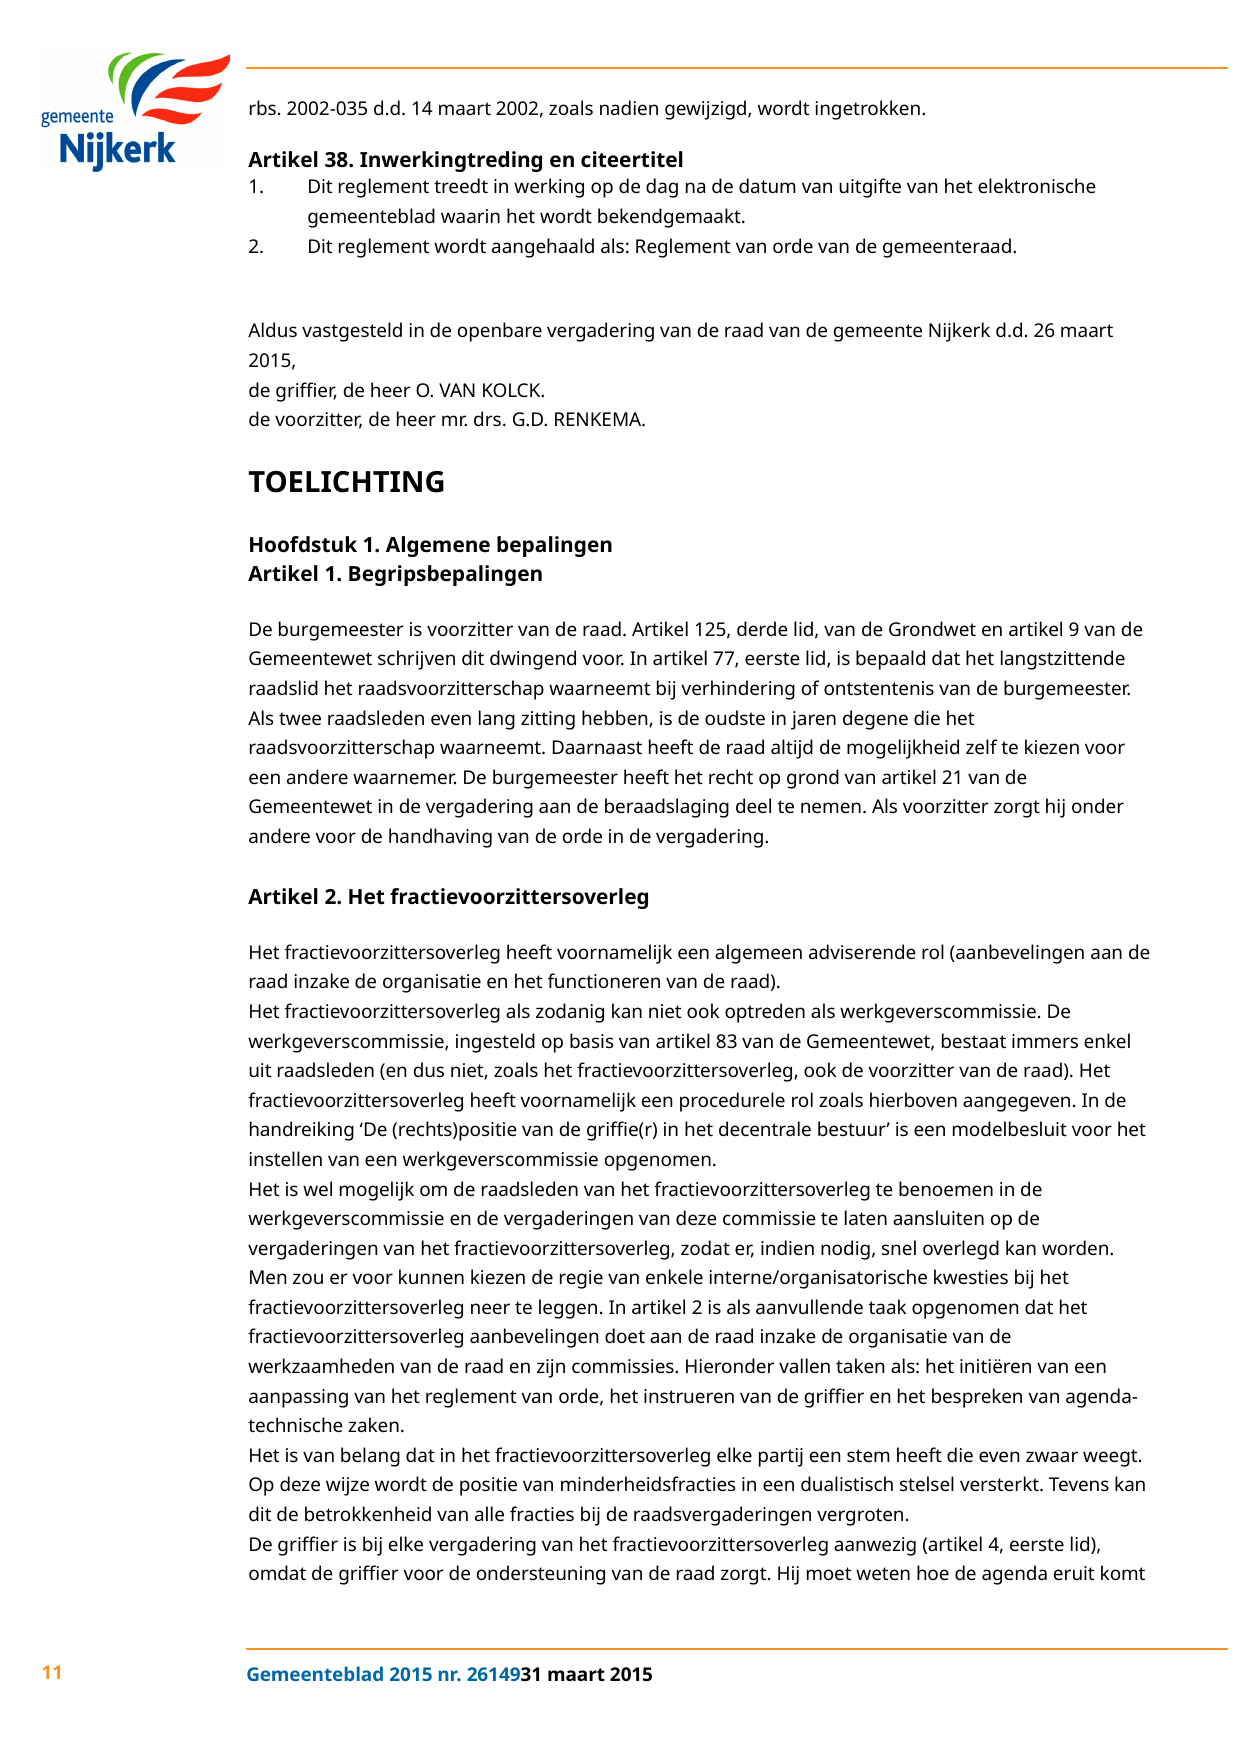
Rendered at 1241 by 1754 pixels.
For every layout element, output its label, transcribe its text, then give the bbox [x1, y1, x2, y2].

text Het is van belang dat in het fractievoorzittersoverleg elke partij een stem heeft die even zwaar weegt. Op deze wijze wordt de positie van minderheidsfracties in een dualistisch stelsel versterkt. Tevens kan dit de betrokkenheid van alle fracties bij de raadsvergaderingen vergroten. [248, 1442, 1152, 1527]
text Aldus vastgesteld in de openbare vergadering van de raad van de gemeente Nijkerk d.d. 26 maart 2015, [248, 318, 1152, 373]
text Het fractievoorzittersoverleg als zodanig kan niet ook optreden als werkgeverscommissie. De werkgeverscommissie, ingesteld op basis van artikel 83 van de Gemeentewet, bestaat immers enkel uit raadsleden (en dus niet, zoals het fractievoorzittersoverleg, ook de voorzitter van de raad). Het fractievoorzittersoverleg heeft voornamelijk een procedurele rol zoals hierboven aangegeven. In de handreiking ‘De (rechts)positie van de griffie(r) in het decentrale bestuur’ is een modelbesluit voor het instellen van een werkgeverscommissie opgenomen. [248, 998, 1152, 1172]
text de griffier, de heer O. VAN KOLCK. [248, 377, 1152, 403]
text Het is wel mogelijk om de raadsleden van het fractievoorzittersoverleg te benoemen in de werkgeverscommissie en de vergaderingen van deze commissie te laten aansluiten op de vergaderingen van het fractievoorzittersoverleg, zodat er, indien nodig, snel overlegd kan worden. [248, 1176, 1152, 1261]
text de voorzitter, de heer mr. drs. G.D. RENKEMA. [248, 406, 1152, 432]
text Artikel 2. Het fractievoorzittersoverleg [248, 882, 1152, 911]
text Artikel 1. Begripsbepalingen [248, 559, 1152, 587]
text TOELICHTING [248, 462, 1152, 501]
picture [41, 47, 231, 172]
list Dit reglement treedt in werking op de dag na de datum van uitgifte van het elektronische gemeenteblad waarin het wordt bekendgemaakt. [248, 174, 1152, 229]
text rbs. 2002-035 d.d. 14 maart 2002, zoals nadien gewijzigd, wordt ingetrokken. [248, 95, 1152, 121]
text Hoofdstuk 1. Algemene bepalingen [248, 531, 1152, 559]
text De burgemeester is voorzitter van de raad. Artikel 125, derde lid, van de Grondwet en artikel 9 van de Gemeentewet schrijven dit dwingend voor. In artikel 77, eerste lid, is bepaald dat het langstzittende raadslid het raadsvoorzitterschap waarneemt bij verhindering of ontstentenis van de burgemeester. Als twee raadsleden even lang zitting hebben, is de oudste in jaren degene die het raadsvoorzitterschap waarneemt. Daarnaast heeft de raad altijd de mogelijkheid zelf te kiezen voor een andere waarnemer. De burgemeester heeft het recht op grond van artikel 21 van de Gemeentewet in de vergadering aan de beraadslaging deel te nemen. Als voorzitter zorgt hij onder andere voor de handhaving van de orde in de vergadering. [248, 616, 1152, 849]
text De griffier is bij elke vergadering van het fractievoorzittersoverleg aanwezig (artikel 4, eerste lid), omdat de griffier voor de ondersteuning van de raad zorgt. Hij moet weten hoe de agenda eruit komt [248, 1531, 1152, 1586]
text Artikel 38. Inwerkingtreding en citeertitel [248, 145, 1152, 174]
text Het fractievoorzittersoverleg heeft voornamelijk een algemeen adviserende rol (aanbevelingen aan de raad inzake de organisatie en het functioneren van de raad). [248, 939, 1152, 994]
list Dit reglement wordt aangehaald als: Reglement van orde van de gemeenteraad. [248, 233, 1152, 258]
text Men zou er voor kunnen kiezen de regie van enkele interne/organisatorische kwesties bij het fractievoorzittersoverleg neer te leggen. In artikel 2 is als aanvullende taak opgenomen dat het fractievoorzittersoverleg aanbevelingen doet aan de raad inzake de organisatie van de werkzaamheden van de raad en zijn commissies. Hieronder vallen taken als: het initiëren van een aanpassing van het reglement van orde, het instrueren van de griffier en het bespreken van agenda-technische zaken. [248, 1264, 1152, 1438]
